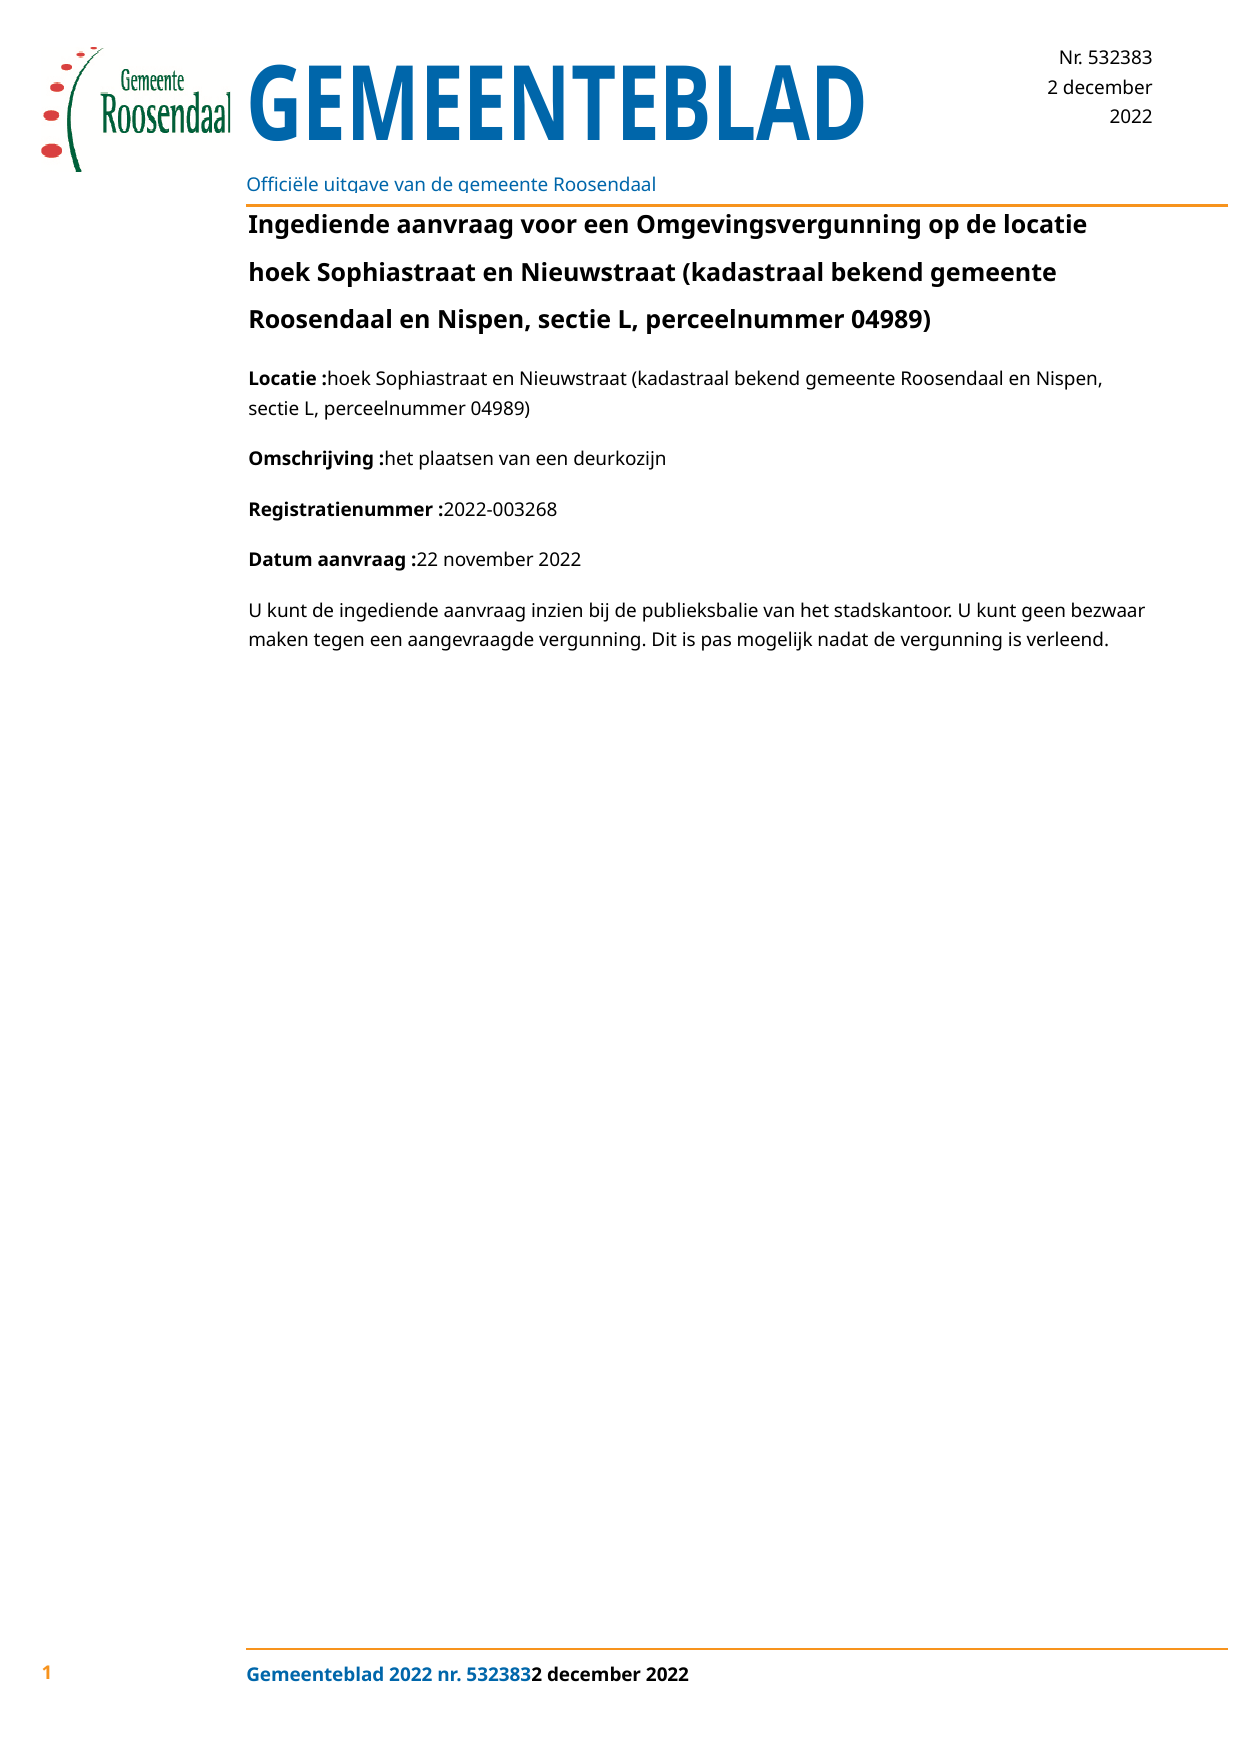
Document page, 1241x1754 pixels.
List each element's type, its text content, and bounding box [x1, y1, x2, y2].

text Locatie :hoek Sophiastraat en Nieuwstraat (kadastraal bekend gemeente Roosendaal en Nispen, sectie L, perceelnummer 04989) [248, 366, 1152, 421]
text Registratienummer :2022-003268 [248, 496, 1152, 522]
text Omschrijving :het plaatsen van een deurkozijn [248, 446, 1152, 471]
text Datum aanvraag :22 november 2022 [248, 546, 1152, 572]
text Ingediende aanvraag voor een Omgevingsvergunning op de locatie hoek Sophiastraat en Nieuwstraat (kadastraal bekend gemeente Roosendaal en Nispen, sectie L, perceelnummer 04989) [248, 207, 1152, 336]
text U kunt de ingediende aanvraag inzien bij de publieksbalie van het stadskantoor. U kunt geen bezwaar maken tegen een aangevraagde vergunning. Dit is pas mogelijk nadat de vergunning is verleend. [248, 597, 1152, 652]
picture [41, 47, 231, 172]
